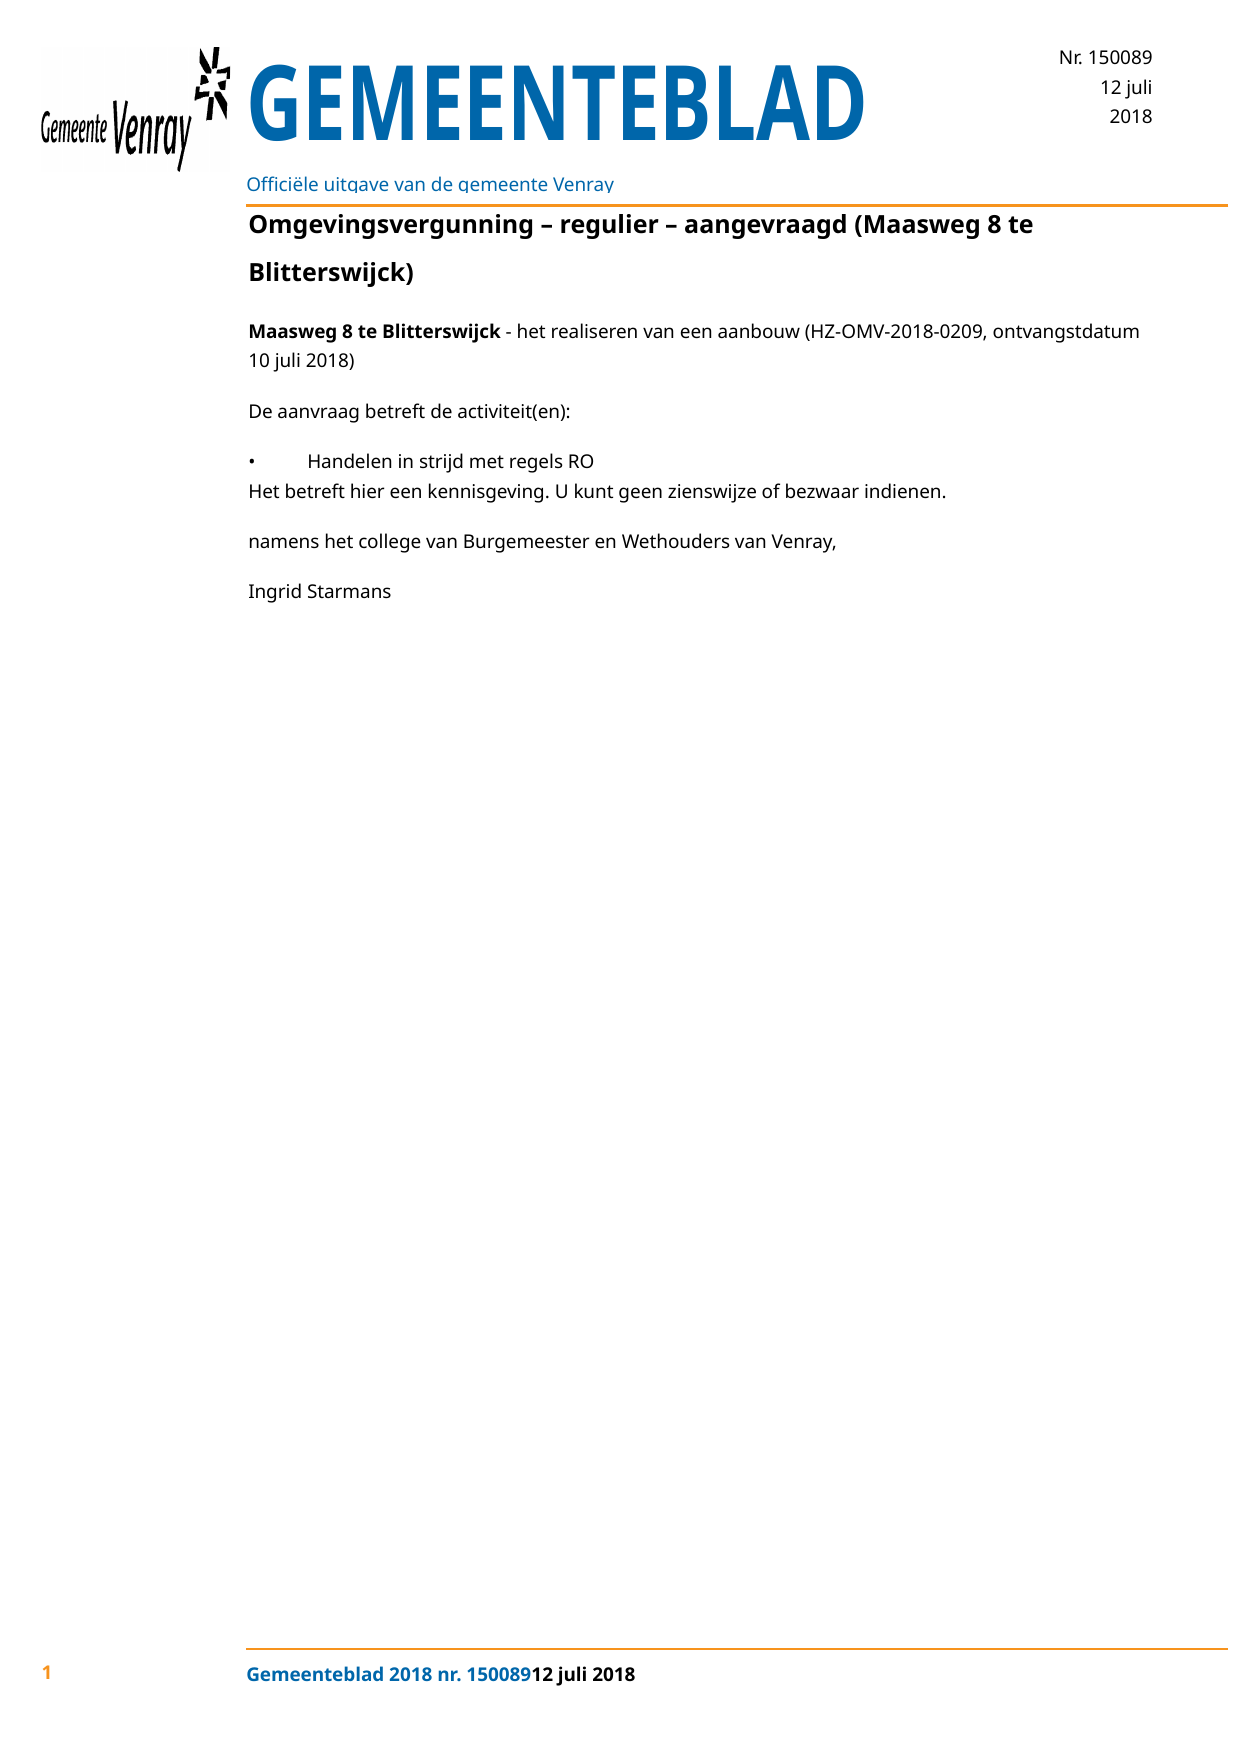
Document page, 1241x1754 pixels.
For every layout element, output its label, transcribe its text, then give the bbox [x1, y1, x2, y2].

text Omgevingsvergunning – regulier – aangevraagd (Maasweg 8 te Blitterswijck) [248, 207, 1152, 288]
text namens het college van Burgemeester en Wethouders van Venray, [248, 528, 1152, 554]
text De aanvraag betreft de activiteit(en): [248, 398, 1152, 424]
text Ingrid Starmans [248, 579, 1152, 604]
picture [41, 47, 231, 172]
list Handelen in strijd met regels RO [248, 448, 1152, 474]
text Het betreft hier een kennisgeving. U kunt geen zienswijze of bezwaar indienen. [248, 478, 1152, 504]
text Maasweg 8 te Blitterswijck - het realiseren van een aanbouw (HZ-OMV-2018-0209, ontvangstdatum 10 juli 2018) [248, 318, 1152, 373]
